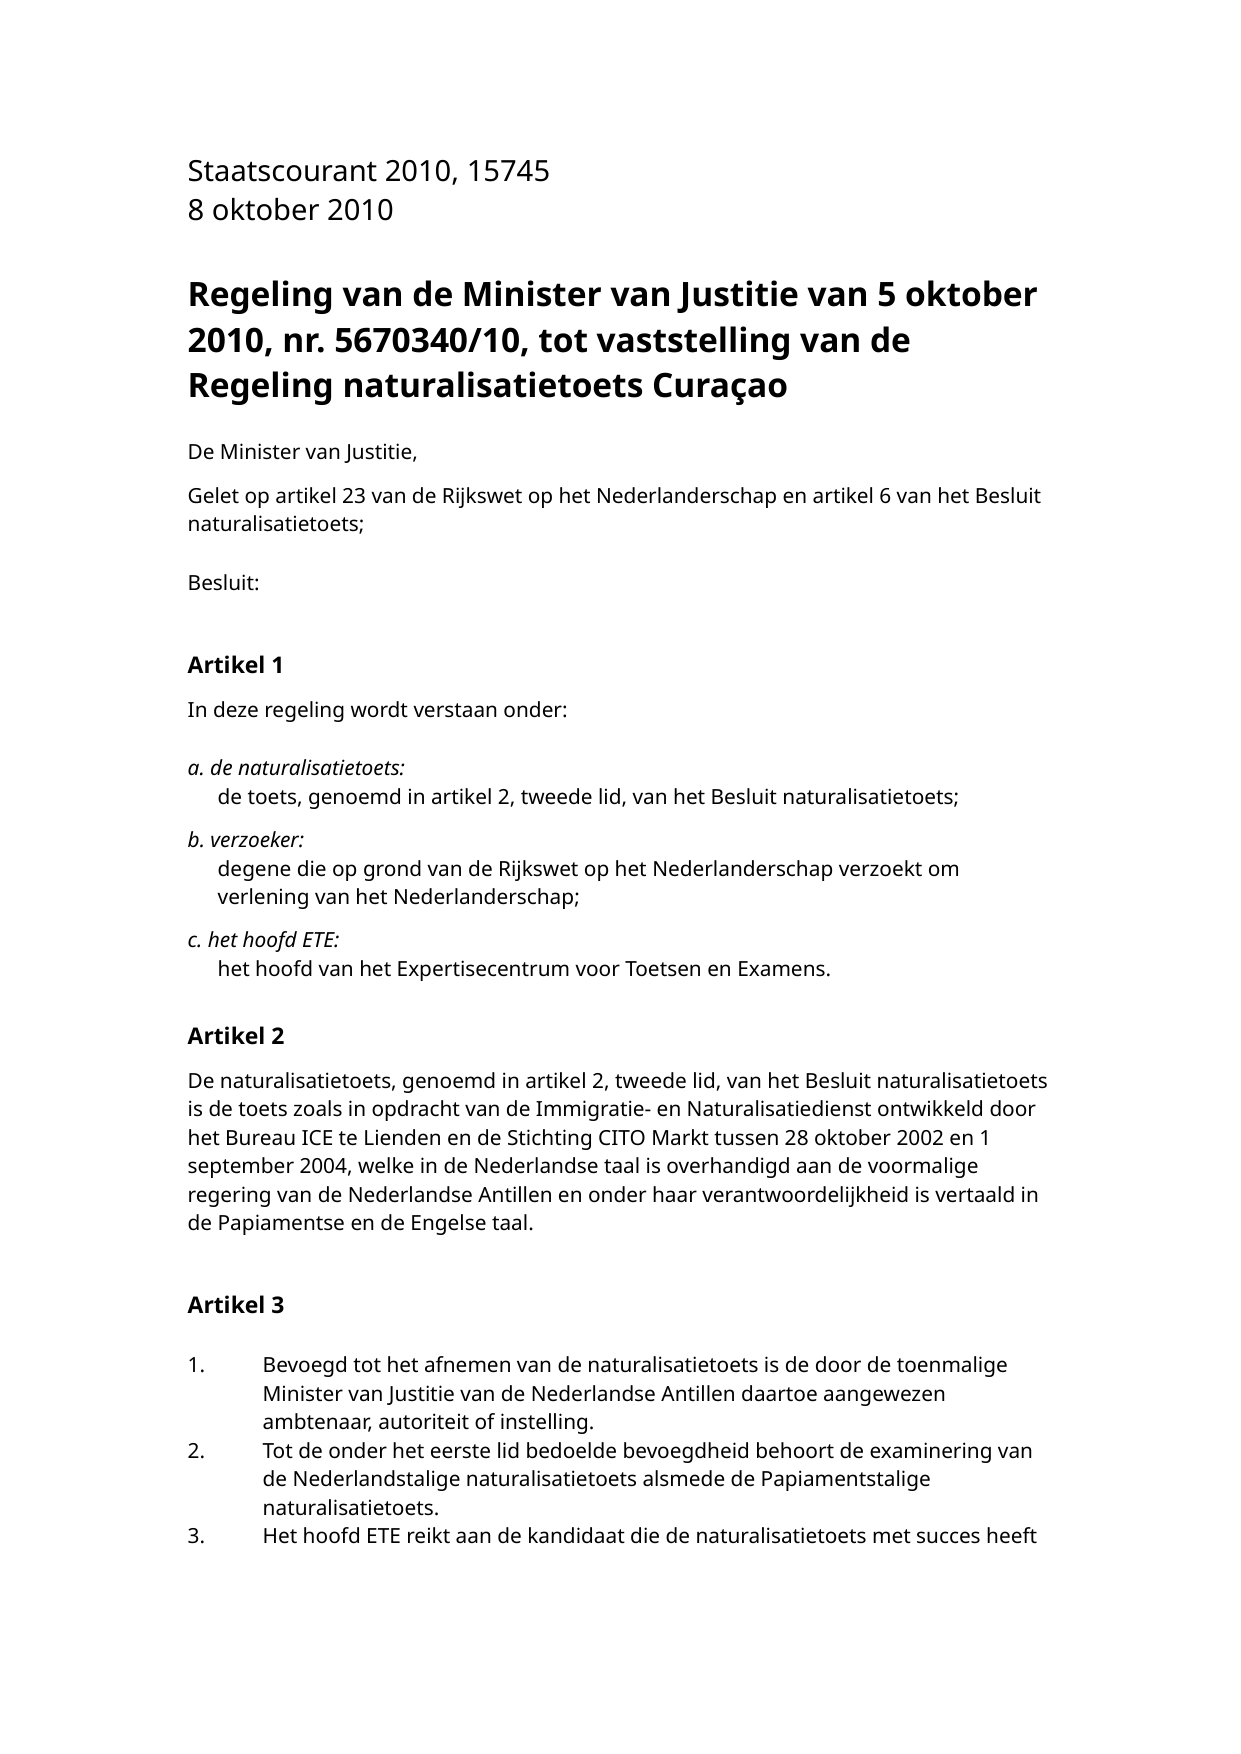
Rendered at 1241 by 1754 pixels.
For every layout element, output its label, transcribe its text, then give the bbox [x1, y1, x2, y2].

subtitle Artikel 2 [187, 1020, 1053, 1051]
text De naturalisatietoets, genoemd in artikel 2, tweede lid, van het Besluit naturalisatietoets is de toets zoals in opdracht van de Immigratie- en Naturalisatiedienst ontwikkeld door het Bureau ICE te Lienden en de Stichting CITO Markt tussen 28 oktober 2002 en 1 september 2004, welke in de Nederlandse taal is overhandigd aan de voormalige regering van de Nederlandse Antillen en onder haar verantwoordelijkheid is vertaald in de Papiamentse en de Engelse taal. [187, 1066, 1053, 1237]
subtitle Artikel 1 [187, 649, 1053, 680]
text In deze regeling wordt verstaan onder: [187, 695, 1053, 723]
text de toets, genoemd in artikel 2, tweede lid, van het Besluit naturalisatietoets; [217, 782, 1053, 810]
text degene die op grond van de Rijkswet op het Nederlanderschap verzoekt om verlening van het Nederlanderschap; [217, 854, 1053, 911]
text a. de naturalisatietoets: [187, 753, 1053, 782]
text 8 oktober 2010 [187, 190, 1053, 229]
list Bevoegd tot het afnemen van de naturalisatietoets is de door de toenmalige Minister van Justitie van de Nederlandse Antillen daartoe aangewezen ambtenaar, autoriteit of instelling. [187, 1351, 1053, 1436]
text Besluit: [187, 568, 1053, 596]
text c. het hoofd ETE: [187, 926, 1053, 954]
subtitle Regeling van de Minister van Justitie van 5 oktober 2010, nr. 5670340/10, tot vaststelling van de Regeling naturalisatietoets Curaçao [187, 271, 1053, 407]
subtitle Artikel 3 [187, 1289, 1053, 1321]
text Staatscourant 2010, 15745 [187, 150, 1053, 190]
text De Minister van Justitie, [187, 437, 1053, 466]
list Tot de onder het eerste lid bedoelde bevoegdheid behoort de examinering van de Nederlandstalige naturalisatietoets alsmede de Papiamentstalige naturalisatietoets. [187, 1436, 1053, 1521]
text het hoofd van het Expertisecentrum voor Toetsen en Examens. [217, 954, 1053, 982]
text b. verzoeker: [187, 825, 1053, 854]
list Het hoofd ETE reikt aan de kandidaat die de naturalisatietoets met succes heeft [187, 1521, 1053, 1549]
text Gelet op artikel 23 van de Rijkswet op het Nederlanderschap en artikel 6 van het Besluit naturalisatietoets; [187, 481, 1053, 538]
